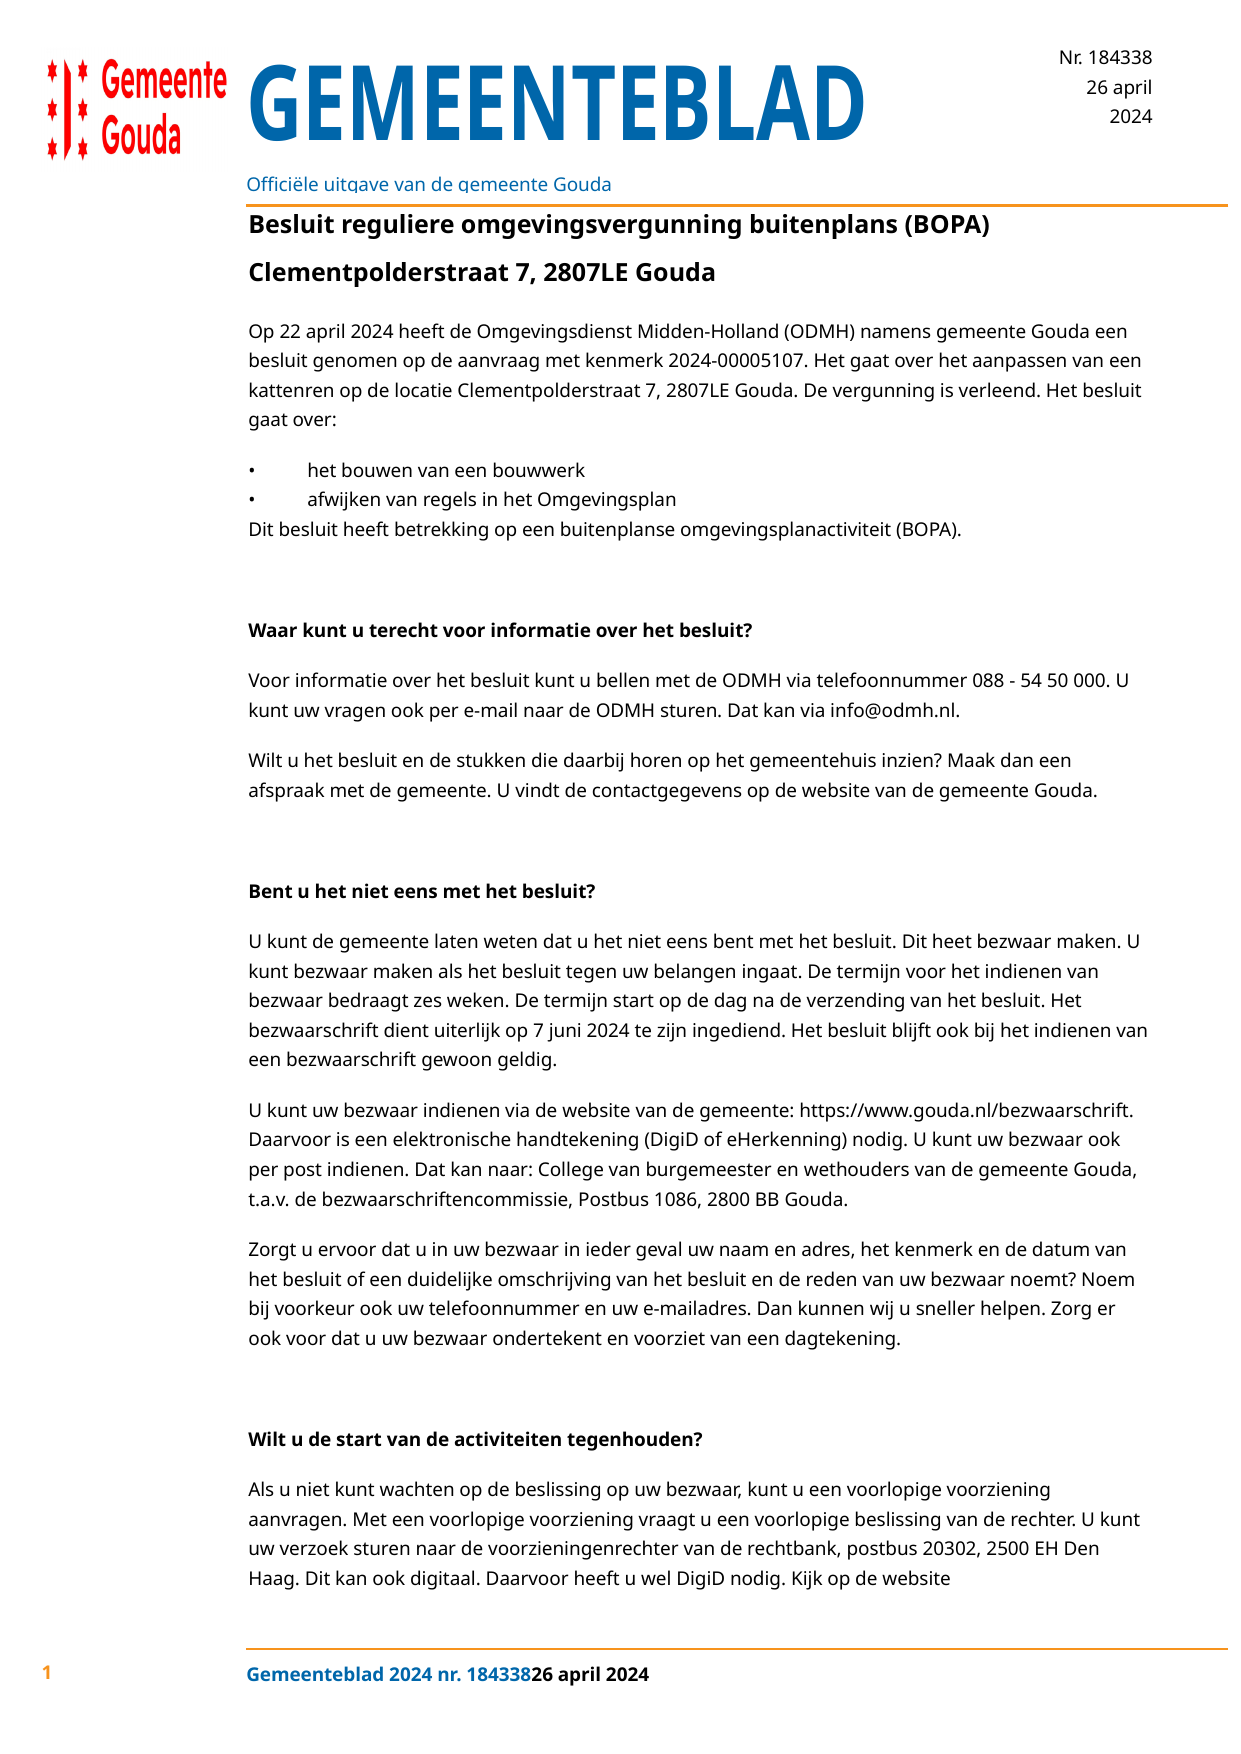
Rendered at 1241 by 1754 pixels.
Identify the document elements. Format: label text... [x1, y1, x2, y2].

text Wilt u de start van de activiteiten tegenhouden? [248, 1426, 1152, 1452]
text Voor informatie over het besluit kunt u bellen met de ODMH via telefoonnummer 088 - 54 50 000. U kunt uw vragen ook per e-mail naar de ODMH sturen. Dat kan via info@odmh.nl. [248, 667, 1152, 723]
text Dit besluit heeft betrekking op een buitenplanse omgevingsplanactiviteit (BOPA). [248, 516, 1152, 542]
text Waar kunt u terecht voor informatie over het besluit? [248, 617, 1152, 643]
list het bouwen van een bouwwerk [248, 457, 1152, 483]
text U kunt uw bezwaar indienen via de website van de gemeente: https://www.gouda.nl/bezwaarschrift. Daarvoor is een elektronische handtekening (DigiD of eHerkenning) nodig. U kunt uw bezwaar ook per post indienen. Dat kan naar: College van burgemeester en wethouders van de gemeente Gouda, t.a.v. de bezwaarschriftencommissie, Postbus 1086, 2800 BB Gouda. [248, 1097, 1152, 1212]
text Op 22 april 2024 heeft de Omgevingsdienst Midden-Holland (ODMH) namens gemeente Gouda een besluit genomen op de aanvraag met kenmerk 2024-00005107. Het gaat over het aanpassen van een kattenren op de locatie Clementpolderstraat 7, 2807LE Gouda. De vergunning is verleend. Het besluit gaat over: [248, 318, 1152, 432]
text Zorgt u ervoor dat u in uw bezwaar in ieder geval uw naam en adres, het kenmerk en de datum van het besluit of een duidelijke omschrijving van het besluit en de reden van uw bezwaar noemt? Noem bij voorkeur ook uw telefoonnummer en uw e-mailadres. Dan kunnen wij u sneller helpen. Zorg er ook voor dat u uw bezwaar ondertekent en voorziet van een dagtekening. [248, 1236, 1152, 1351]
text Wilt u het besluit en de stukken die daarbij horen op het gemeentehuis inzien? Maak dan een afspraak met de gemeente. U vindt de contactgegevens op de website van de gemeente Gouda. [248, 747, 1152, 803]
list afwijken van regels in het Omgevingsplan [248, 487, 1152, 512]
text Besluit reguliere omgevingsvergunning buitenplans (BOPA) Clementpolderstraat 7, 2807LE Gouda [248, 207, 1152, 288]
picture [41, 47, 231, 172]
text Bent u het niet eens met het besluit? [248, 878, 1152, 904]
text Als u niet kunt wachten op de beslissing op uw bezwaar, kunt u een voorlopige voorziening aanvragen. Met een voorlopige voorziening vraagt u een voorlopige beslissing van de rechter. U kunt uw verzoek sturen naar de voorzieningenrechter van de rechtbank, postbus 20302, 2500 EH Den Haag. Dit kan ook digitaal. Daarvoor heeft u wel DigiD nodig. Kijk op de website [248, 1476, 1152, 1591]
text U kunt de gemeente laten weten dat u het niet eens bent met het besluit. Dit heet bezwaar maken. U kunt bezwaar maken als het besluit tegen uw belangen ingaat. De termijn voor het indienen van bezwaar bedraagt zes weken. De termijn start op de dag na de verzending van het besluit. Het bezwaarschrift dient uiterlijk op 7 juni 2024 te zijn ingediend. Het besluit blijft ook bij het indienen van een bezwaarschrift gewoon geldig. [248, 928, 1152, 1072]
